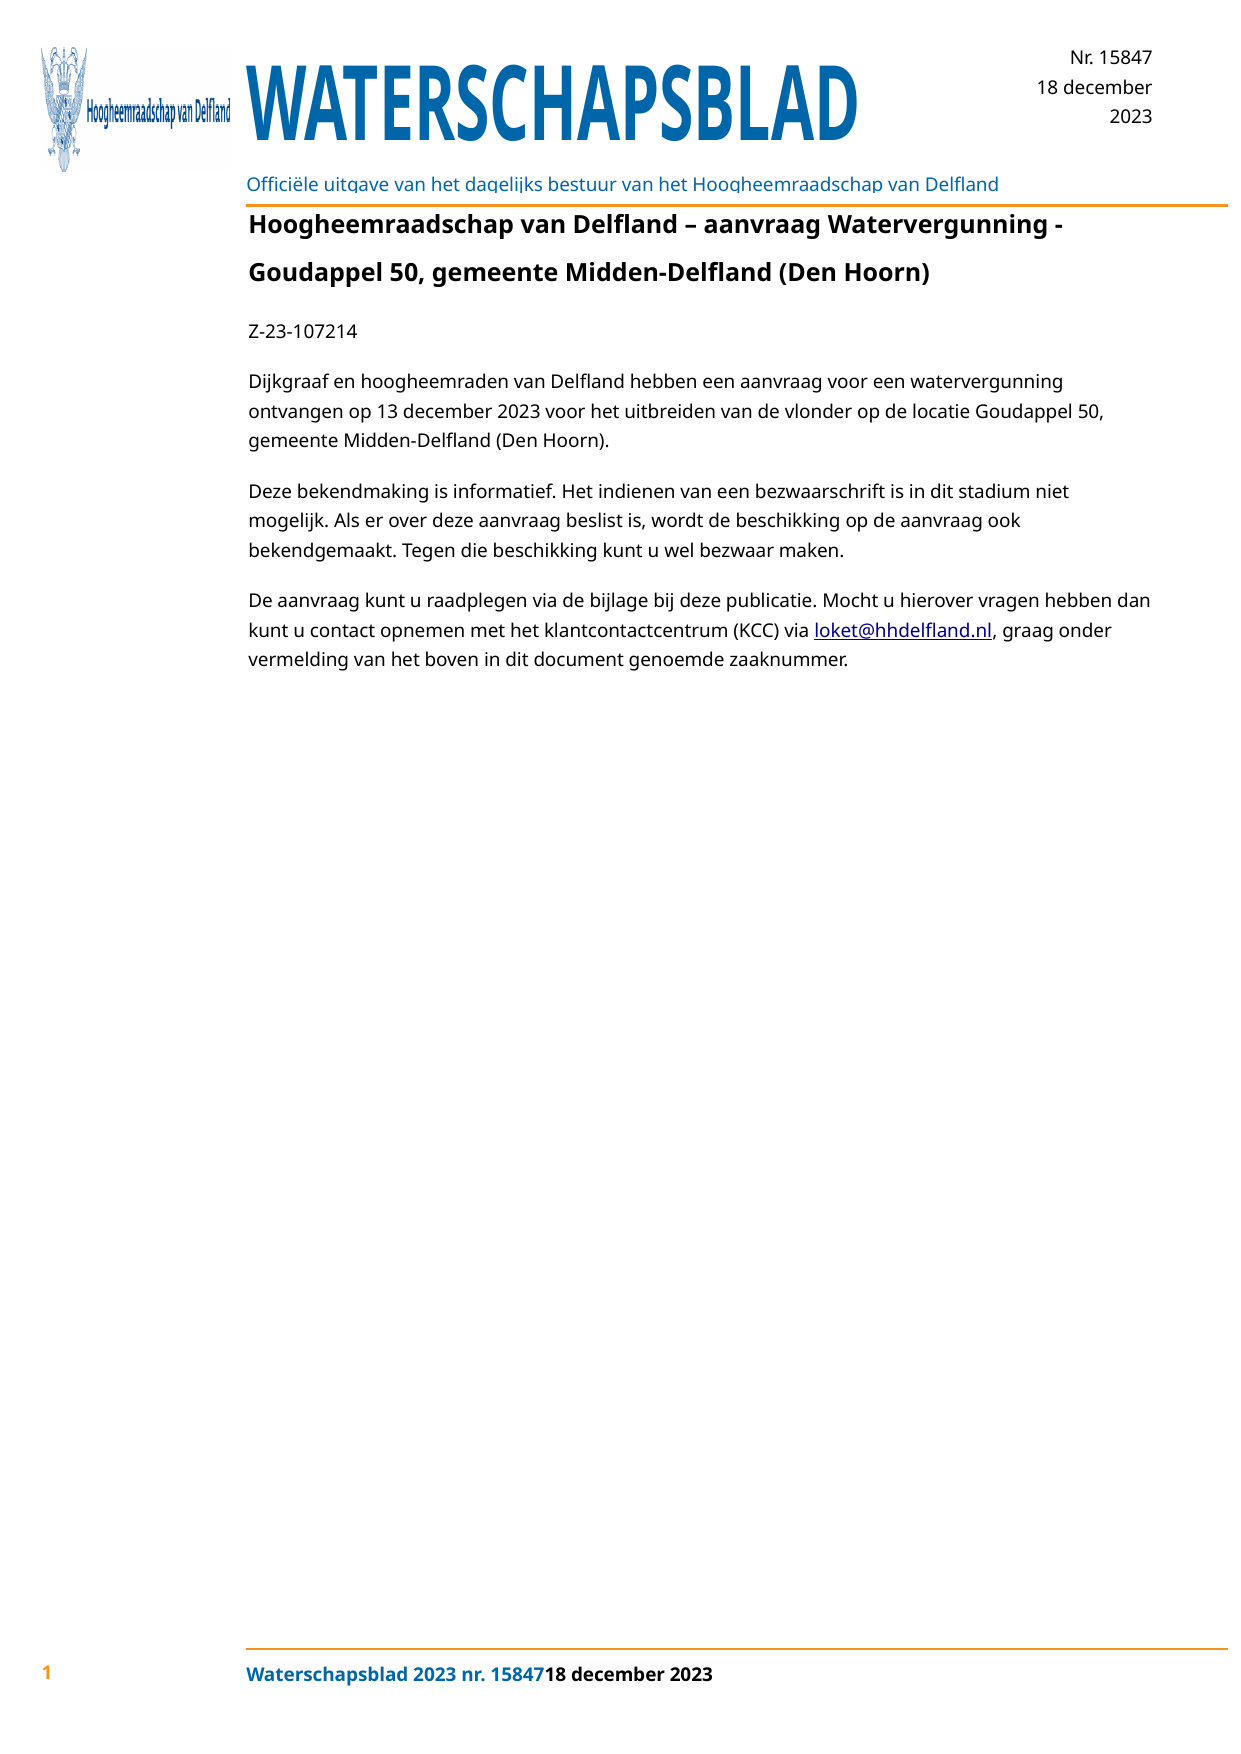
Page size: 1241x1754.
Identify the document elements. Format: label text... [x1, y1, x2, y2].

text De aanvraag kunt u raadplegen via de bijlage bij deze publicatie. Mocht u hierover vragen hebben dan kunt u contact opnemen met het klantcontactcentrum (KCC) via loket@hhdelfland.nl, graag onder vermelding van het boven in dit document genoemde zaaknummer. [248, 587, 1152, 672]
text Hoogheemraadschap van Delfland – aanvraag Watervergunning - Goudappel 50, gemeente Midden-Delfland (Den Hoorn) [248, 207, 1152, 288]
text Z-23-107214 [248, 318, 1152, 344]
picture [41, 47, 231, 172]
text Dijkgraaf en hoogheemraden van Delfland hebben een aanvraag voor een watervergunning ontvangen op 13 december 2023 voor het uitbreiden van de vlonder op de locatie Goudappel 50, gemeente Midden-Delfland (Den Hoorn). [248, 368, 1152, 453]
text Deze bekendmaking is informatief. Het indienen van een bezwaarschrift is in dit stadium niet mogelijk. Als er over deze aanvraag beslist is, wordt de beschikking op de aanvraag ook bekendgemaakt. Tegen die beschikking kunt u wel bezwaar maken. [248, 478, 1152, 563]
